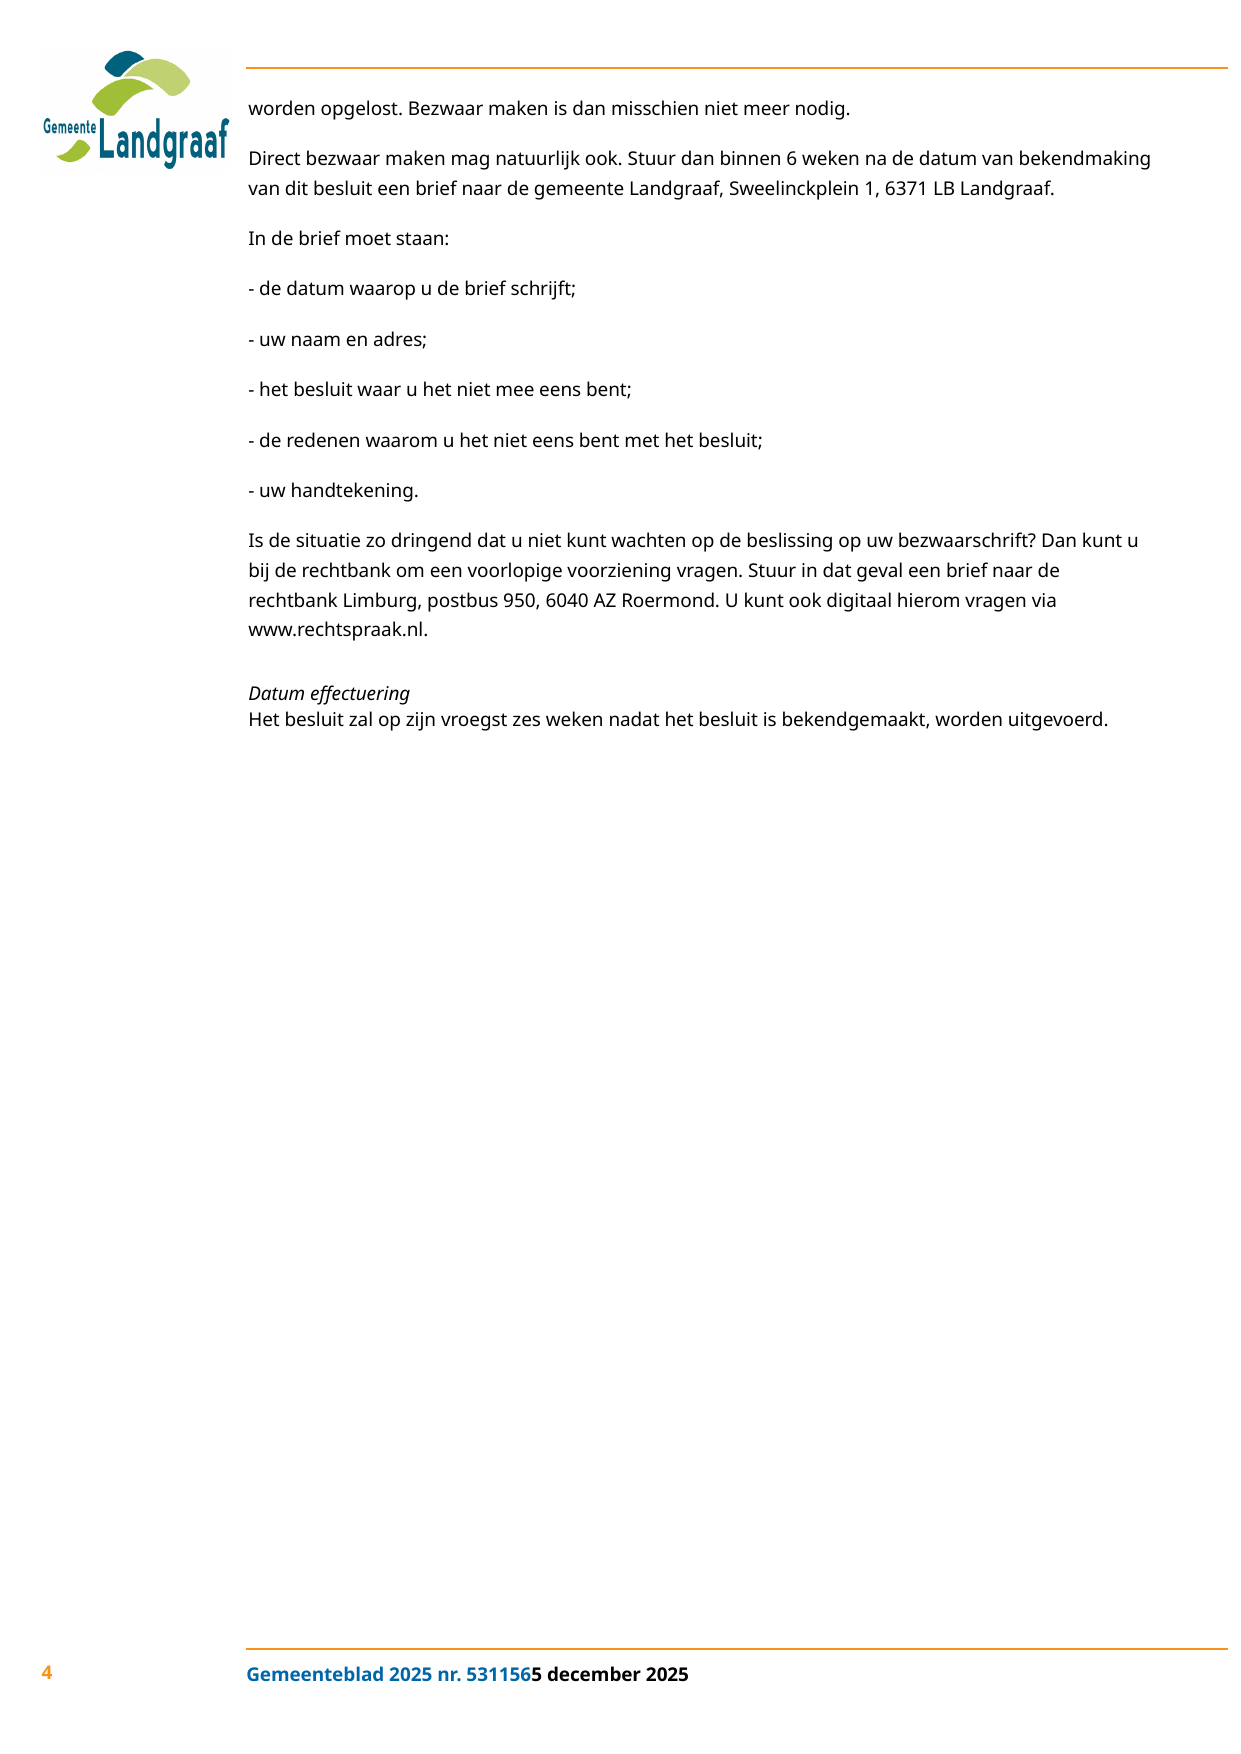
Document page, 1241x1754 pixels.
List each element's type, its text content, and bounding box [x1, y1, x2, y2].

text In de brief moet staan: [248, 225, 1152, 251]
text Is de situatie zo dringend dat u niet kunt wachten op de beslissing op uw bezwaarschrift? Dan kunt u bij de rechtbank om een voorlopige voorziening vragen. Stuur in dat geval een brief naar de rechtbank Limburg, postbus 950, 6040 AZ Roermond. U kunt ook digitaal hierom vragen via www.rechtspraak.nl. [248, 528, 1152, 642]
text Datum effectuering [248, 680, 1152, 706]
text worden opgelost. Bezwaar maken is dan misschien niet meer nodig. [248, 95, 1152, 121]
text Direct bezwaar maken mag natuurlijk ook. Stuur dan binnen 6 weken na de datum van bekendmaking van dit besluit een brief naar de gemeente Landgraaf, Sweelinckplein 1, 6371 LB Landgraaf. [248, 145, 1152, 201]
text - de datum waarop u de brief schrijft; [248, 276, 1152, 301]
text - uw handtekening. [248, 477, 1152, 503]
picture [41, 47, 231, 172]
text - het besluit waar u het niet mee eens bent; [248, 376, 1152, 402]
text - uw naam en adres; [248, 326, 1152, 352]
text - de redenen waarom u het niet eens bent met het besluit; [248, 427, 1152, 453]
text Het besluit zal op zijn vroegst zes weken nadat het besluit is bekendgemaakt, worden uitgevoerd. [248, 706, 1152, 732]
